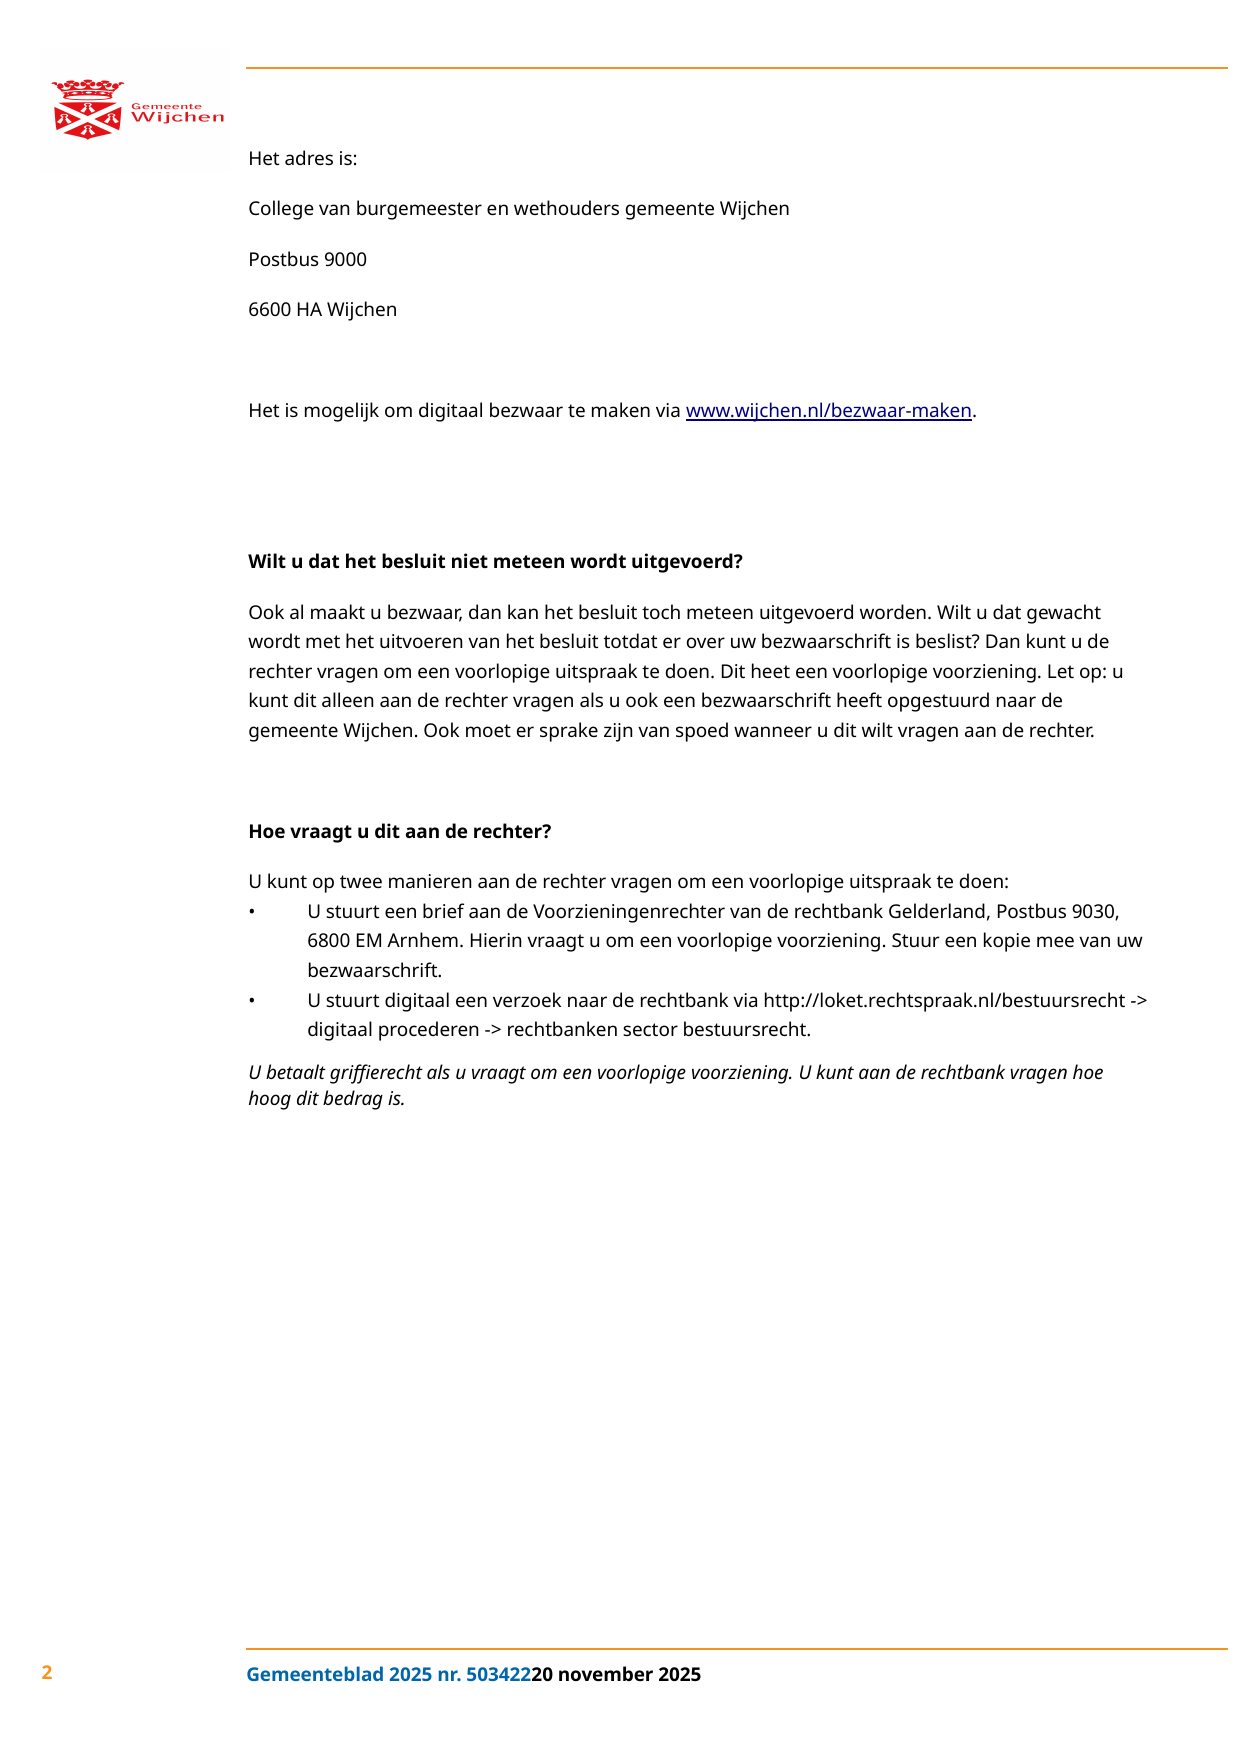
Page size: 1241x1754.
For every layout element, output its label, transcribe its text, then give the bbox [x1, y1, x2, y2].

text Ook al maakt u bezwaar, dan kan het besluit toch meteen uitgevoerd worden. Wilt u dat gewacht wordt met het uitvoeren van het besluit totdat er over uw bezwaarschrift is beslist? Dan kunt u de rechter vragen om een voorlopige uitspraak te doen. Dit heet een voorlopige voorziening. Let op: u kunt dit alleen aan de rechter vragen als u ook een bezwaarschrift heeft opgestuurd naar de gemeente Wijchen. Ook moet er sprake zijn van spoed wanneer u dit wilt vragen aan de rechter. [248, 599, 1152, 743]
list U stuurt een brief aan de Voorzieningenrechter van de rechtbank Gelderland, Postbus 9030, 6800 EM Arnhem. Hierin vraagt u om een voorlopige voorziening. Stuur een kopie mee van uw bezwaarschrift. [248, 898, 1152, 983]
text 6600 HA Wijchen [248, 296, 1152, 322]
text Het is mogelijk om digitaal bezwaar te maken via www.wijchen.nl/bezwaar-maken. [248, 397, 1152, 423]
text U kunt op twee manieren aan de rechter vragen om een voorlopige uitspraak te doen: [248, 868, 1152, 894]
picture [41, 47, 231, 172]
text College van burgemeester en wethouders gemeente Wijchen [248, 196, 1152, 221]
list U stuurt digitaal een verzoek naar de rechtbank via http://loket.rechtspraak.nl/bestuursrecht -> digitaal procederen -> rechtbanken sector bestuursrecht. [248, 987, 1152, 1042]
text Hoe vraagt u dit aan de rechter? [248, 818, 1152, 844]
text Postbus 9000 [248, 246, 1152, 272]
text Het adres is: [248, 145, 1152, 171]
text Wilt u dat het besluit niet meteen wordt uitgevoerd? [248, 548, 1152, 574]
text U betaalt griffierecht als u vraagt om een voorlopige voorziening. U kunt aan de rechtbank vragen hoe hoog dit bedrag is. [248, 1059, 1152, 1111]
